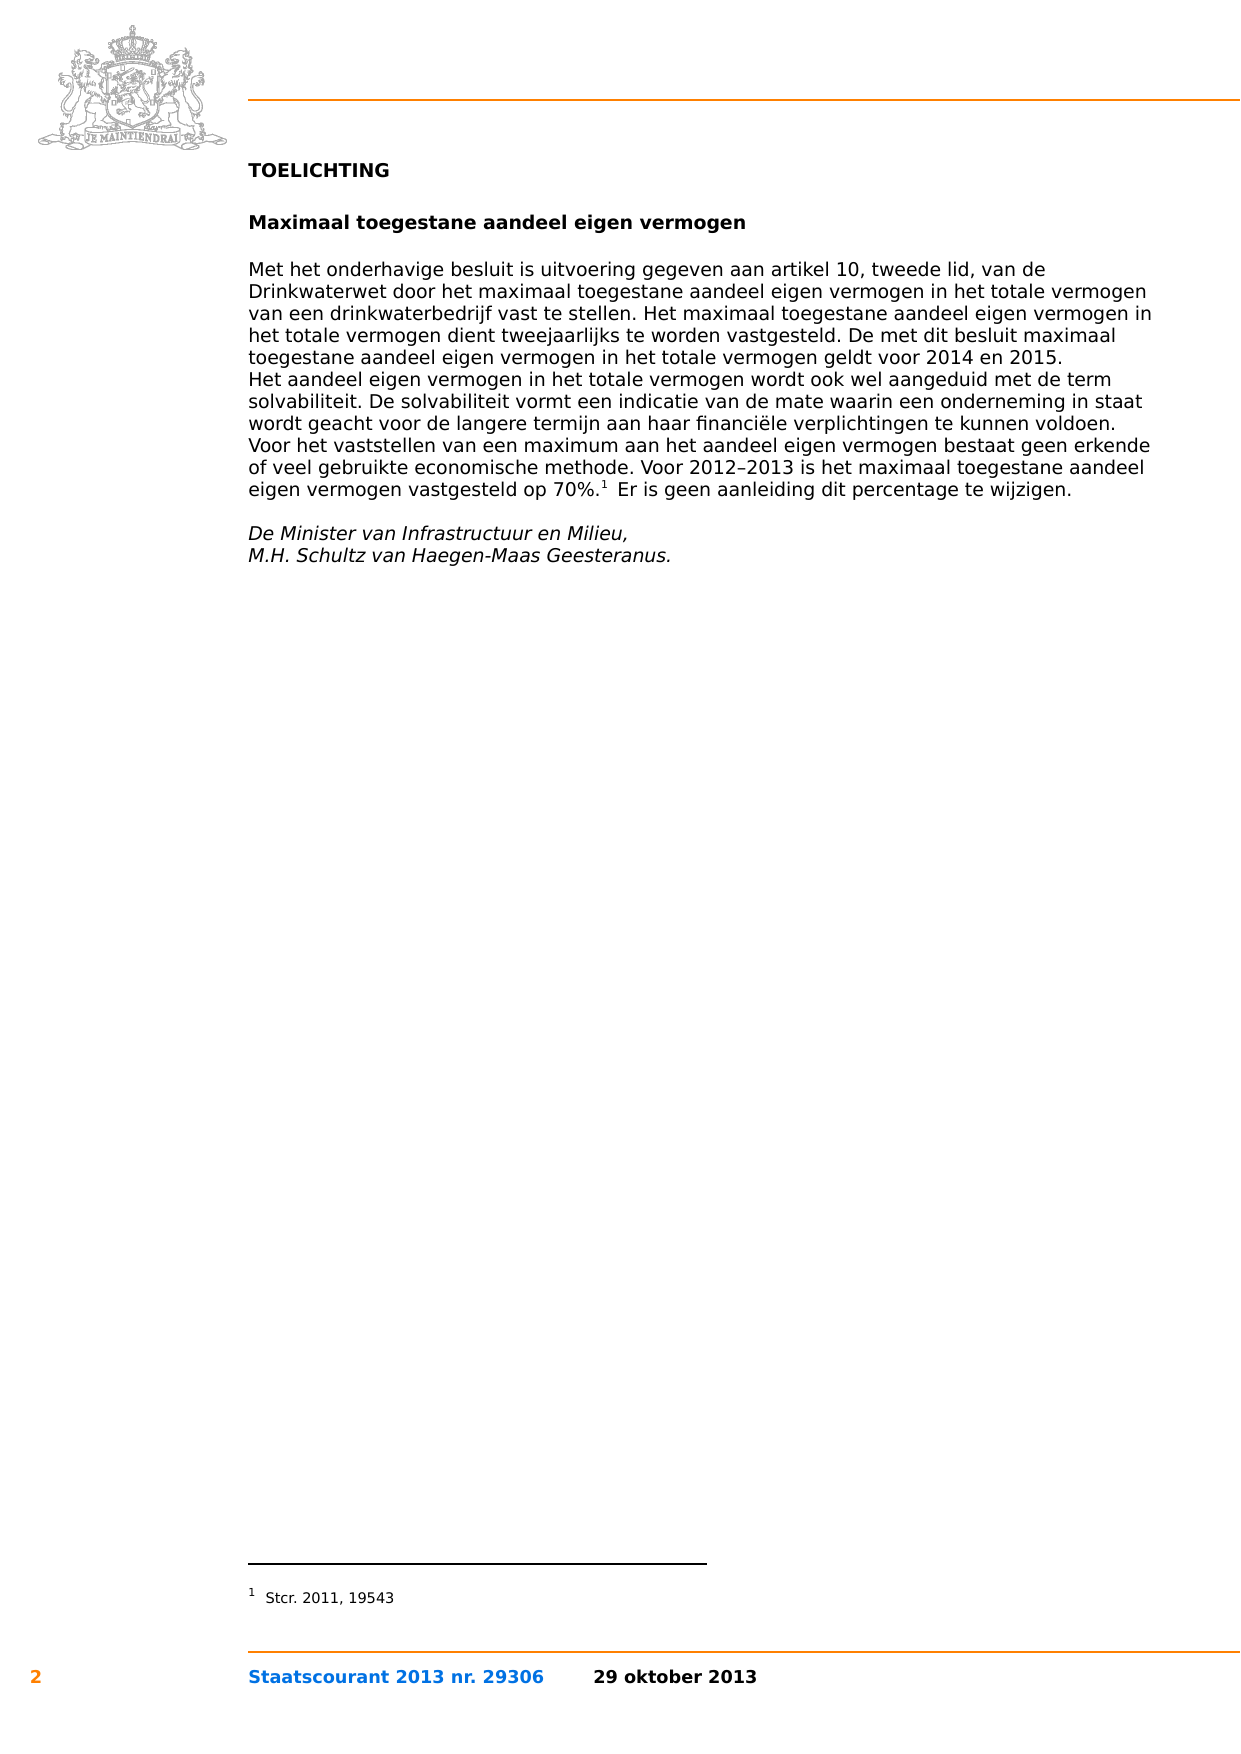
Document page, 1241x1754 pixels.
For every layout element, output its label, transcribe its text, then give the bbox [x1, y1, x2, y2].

text De Minister van Infrastructuur en Milieu, M.H. Schultz van Haegen-Maas Geesteranus. [248, 522, 1163, 566]
subtitle TOELICHTING [248, 160, 1163, 182]
text Met het onderhavige besluit is uitvoering gegeven aan artikel 10, tweede lid, van de Drinkwaterwet door het maximaal toegestane aandeel eigen vermogen in het totale vermogen van een drinkwaterbedrijf vast te stellen. Het maximaal toegestane aandeel eigen vermogen in het totale vermogen dient tweejaarlijks te worden vastgesteld. De met dit besluit maximaal toegestane aandeel eigen vermogen in het totale vermogen geldt voor 2014 en 2015. [248, 259, 1163, 369]
subtitle Maximaal toegestane aandeel eigen vermogen [248, 212, 1163, 234]
text Het aandeel eigen vermogen in het totale vermogen wordt ook wel aangeduid met de term solvabiliteit. De solvabiliteit vormt een indicatie van de mate waarin een onderneming in staat wordt geacht voor de langere termijn aan haar financiële verplichtingen te kunnen voldoen. Voor het vaststellen van een maximum aan het aandeel eigen vermogen bestaat geen erkende of veel gebruikte economische methode. Voor 2012–2013 is het maximaal toegestane aandeel eigen vermogen vastgesteld op 70%. Er is geen aanleiding dit percentage te wijzigen. [248, 369, 1163, 501]
text Stcr. 2011, 19543 [248, 1586, 1163, 1608]
picture [38, 25, 227, 150]
